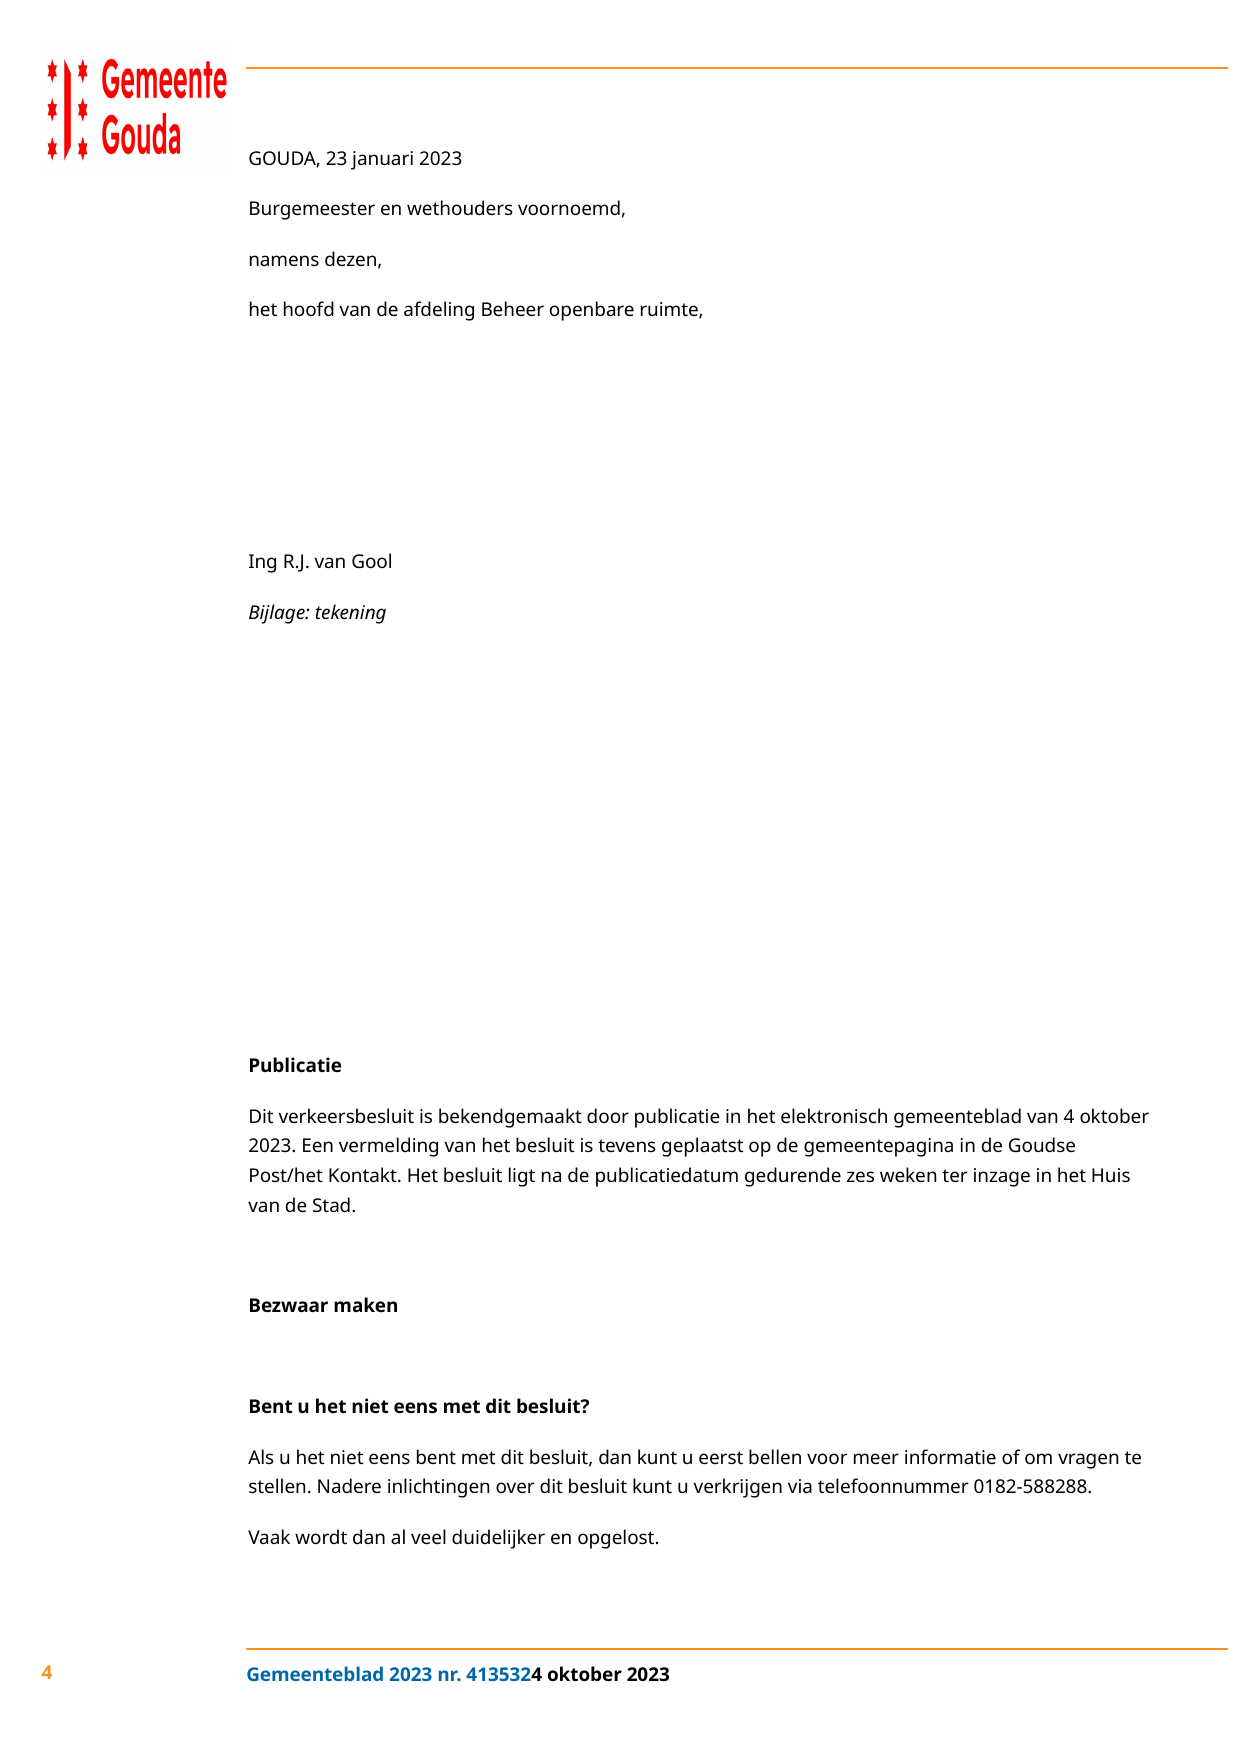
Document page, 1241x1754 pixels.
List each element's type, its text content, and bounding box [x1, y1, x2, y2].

text Vaak wordt dan al veel duidelijker en opgelost. [248, 1524, 1152, 1550]
text Als u het niet eens bent met dit besluit, dan kunt u eerst bellen voor meer informatie of om vragen te stellen. Nadere inlichtingen over dit besluit kunt u verkrijgen via telefoonnummer 0182-588288. [248, 1444, 1152, 1499]
picture [41, 47, 231, 172]
text namens dezen, [248, 246, 1152, 272]
text Publicatie [248, 1053, 1152, 1078]
text Dit verkeersbesluit is bekendgemaakt door publicatie in het elektronisch gemeenteblad van 4 oktober 2023. Een vermelding van het besluit is tevens geplaatst op de gemeentepagina in de Goudse Post/het Kontakt. Het besluit ligt na de publicatiedatum gedurende zes weken ter inzage in het Huis van de Stad. [248, 1103, 1152, 1218]
text Bent u het niet eens met dit besluit? [248, 1393, 1152, 1419]
text Bezwaar maken [248, 1293, 1152, 1318]
text Ing R.J. van Gool [248, 548, 1152, 574]
text GOUDA, 23 januari 2023 [248, 145, 1152, 171]
text Bijlage: tekening [248, 599, 1152, 625]
text het hoofd van de afdeling Beheer openbare ruimte, [248, 296, 1152, 322]
text Burgemeester en wethouders voornoemd, [248, 196, 1152, 221]
